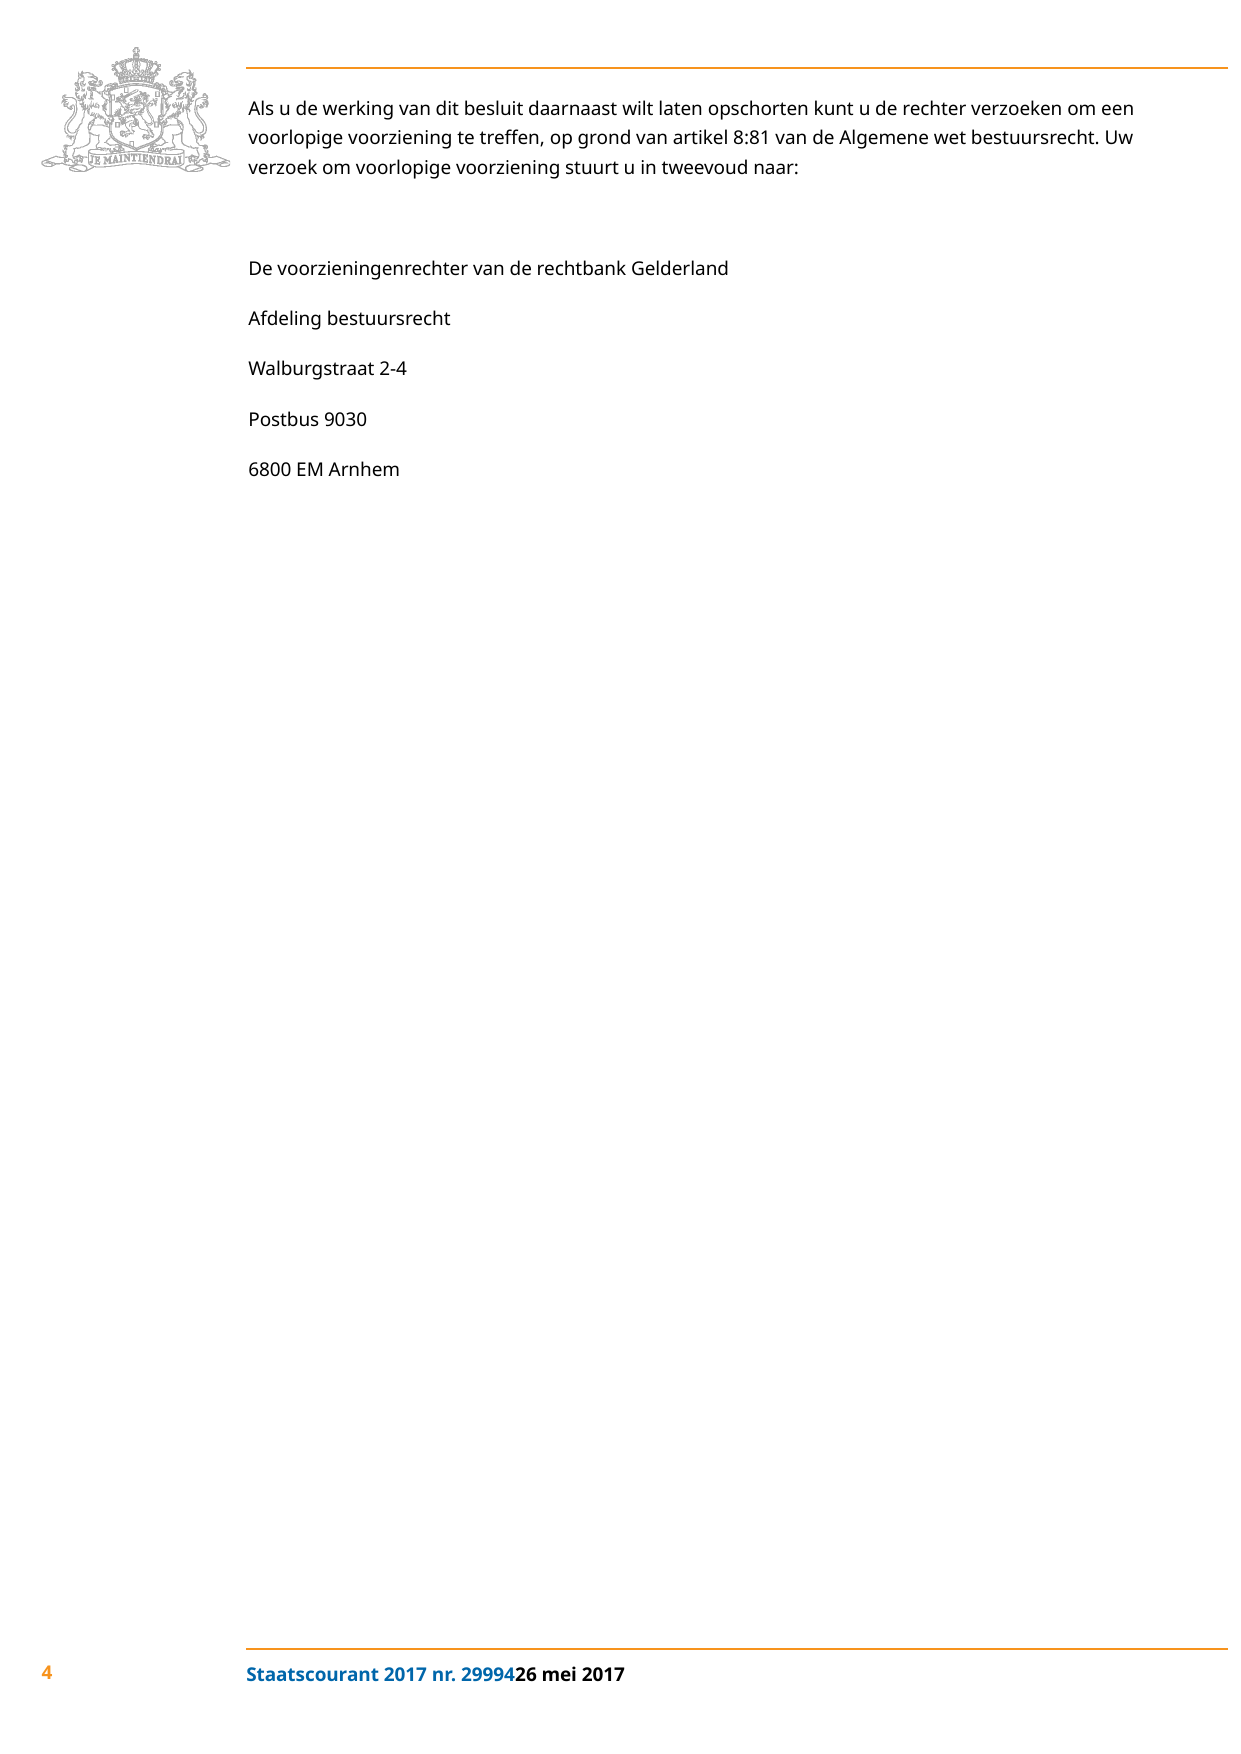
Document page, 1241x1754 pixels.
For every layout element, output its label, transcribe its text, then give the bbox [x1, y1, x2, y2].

text 6800 EM Arnhem [248, 456, 1152, 482]
text Afdeling bestuursrecht [248, 305, 1152, 331]
text Walburgstraat 2-4 [248, 356, 1152, 381]
picture [41, 47, 231, 172]
text Postbus 9030 [248, 406, 1152, 432]
text De voorzieningenrechter van de rechtbank Gelderland [248, 255, 1152, 281]
text Als u de werking van dit besluit daarnaast wilt laten opschorten kunt u de rechter verzoeken om een voorlopige voorziening te treffen, op grond van artikel 8:81 van de Algemene wet bestuursrecht. Uw verzoek om voorlopige voorziening stuurt u in tweevoud naar: [248, 95, 1152, 180]
